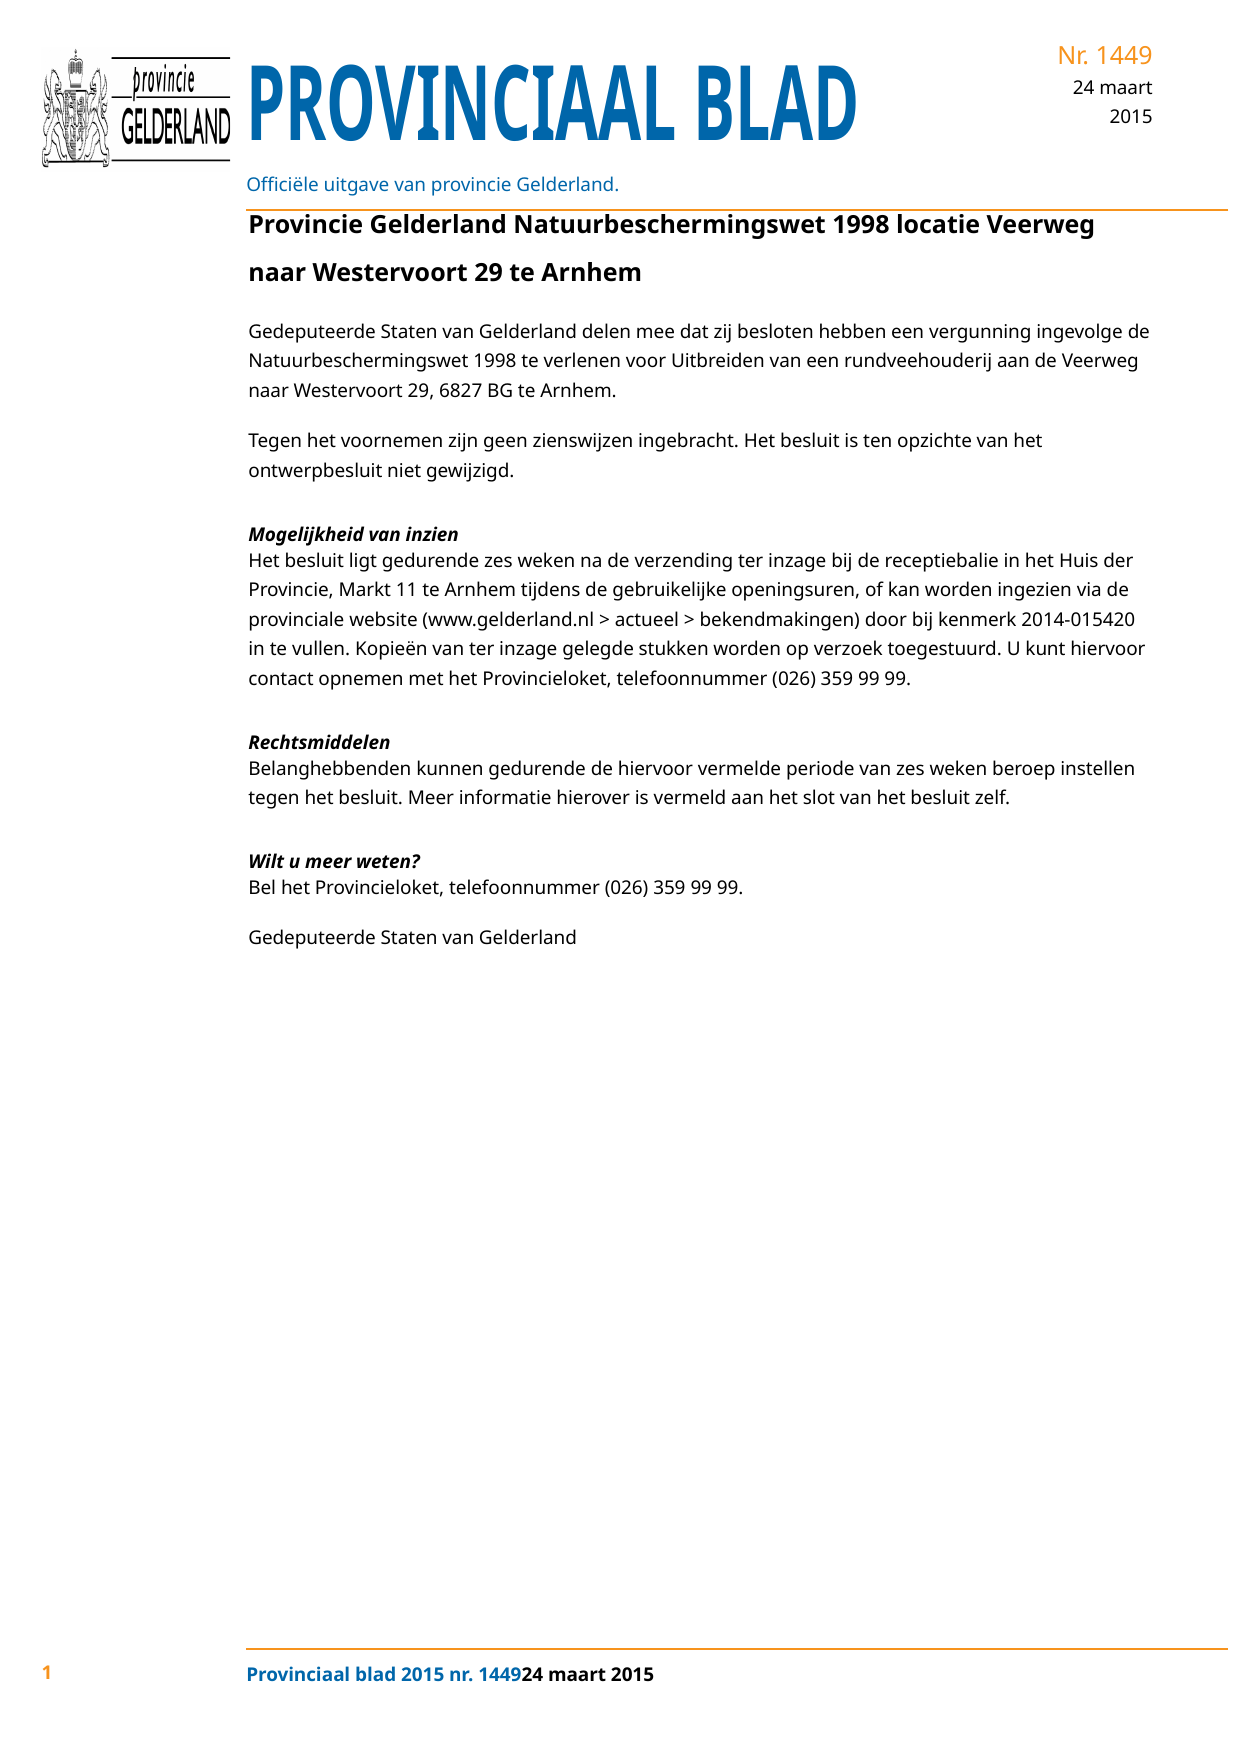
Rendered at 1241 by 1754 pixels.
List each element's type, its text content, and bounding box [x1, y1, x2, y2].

text Gedeputeerde Staten van Gelderland [248, 924, 1152, 950]
text Het besluit ligt gedurende zes weken na de verzending ter inzage bij de receptiebalie in het Huis der Provincie, Markt 11 te Arnhem tijdens de gebruikelijke openingsuren, of kan worden ingezien via de provinciale website (www.gelderland.nl > actueel > bekendmakingen) door bij kenmerk 2014-015420 in te vullen. Kopieën van ter inzage gelegde stukken worden op verzoek toegestuurd. U kunt hiervoor contact opnemen met het Provincieloket, telefoonnummer (026) 359 99 99. [248, 547, 1152, 691]
text Provincie Gelderland Natuurbeschermingswet 1998 locatie Veerweg naar Westervoort 29 te Arnhem [248, 211, 1152, 288]
text Bel het Provincieloket, telefoonnummer (026) 359 99 99. [248, 874, 1152, 900]
text Rechtsmiddelen [248, 729, 1152, 755]
picture [41, 47, 231, 172]
text Tegen het voornemen zijn geen zienswijzen ingebracht. Het besluit is ten opzichte van het ontwerpbesluit niet gewijzigd. [248, 427, 1152, 483]
text Mogelijkheid van inzien [248, 521, 1152, 547]
text Gedeputeerde Staten van Gelderland delen mee dat zij besloten hebben een vergunning ingevolge de Natuurbeschermingswet 1998 te verlenen voor Uitbreiden van een rundveehouderij aan de Veerweg naar Westervoort 29, 6827 BG te Arnhem. [248, 318, 1152, 403]
text Belanghebbenden kunnen gedurende de hiervoor vermelde periode van zes weken beroep instellen tegen het besluit. Meer informatie hierover is vermeld aan het slot van het besluit zelf. [248, 755, 1152, 810]
text Wilt u meer weten? [248, 848, 1152, 874]
